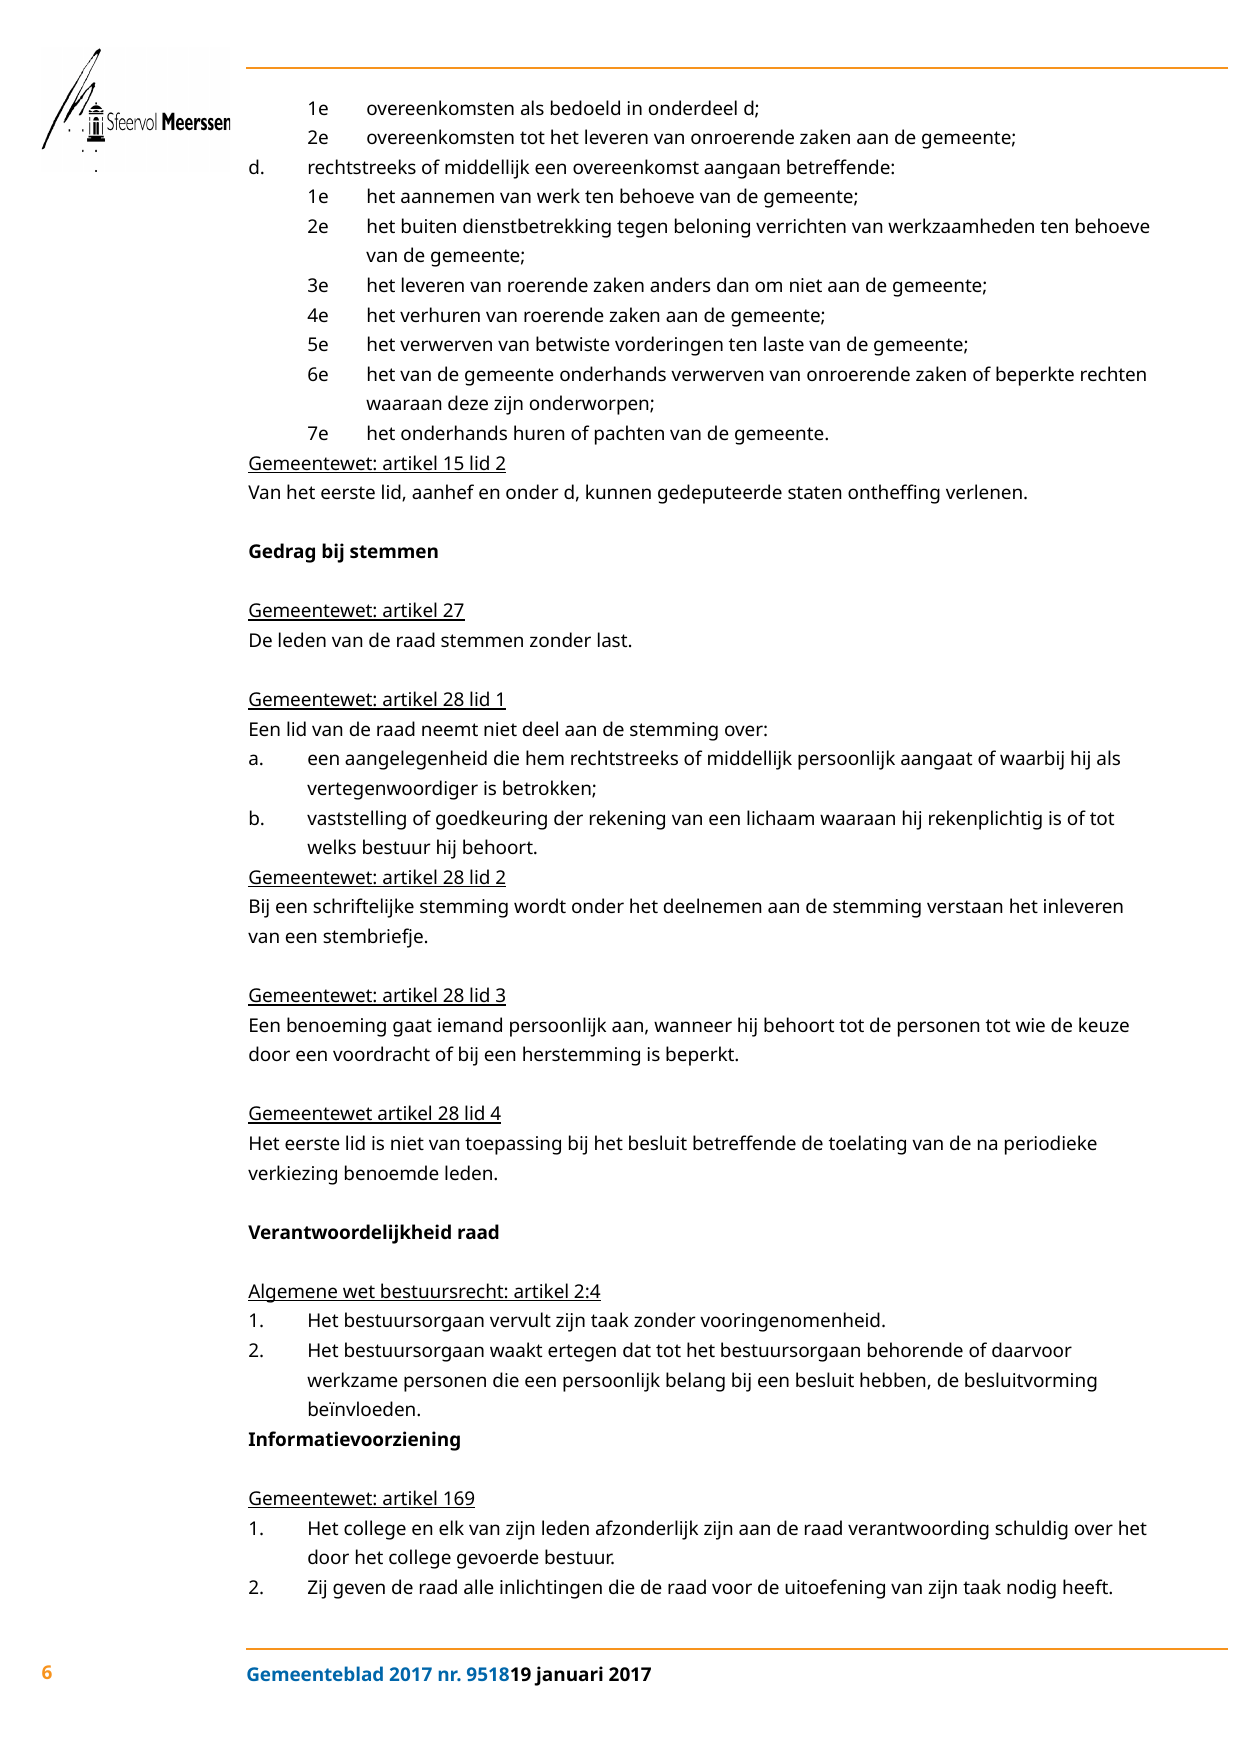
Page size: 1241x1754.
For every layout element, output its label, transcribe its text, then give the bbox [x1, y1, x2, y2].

text Gemeentewet: artikel 28 lid 1 [248, 686, 1152, 712]
text Informatievoorziening [248, 1426, 1152, 1452]
text De leden van de raad stemmen zonder last. [248, 627, 1152, 653]
text Het eerste lid is niet van toepassing bij het besluit betreffende de toelating van de na periodieke verkiezing benoemde leden. [248, 1130, 1152, 1186]
text Verantwoordelijkheid raad [248, 1219, 1152, 1245]
text Gedrag bij stemmen [248, 538, 1152, 564]
list Het college en elk van zijn leden afzonderlijk zijn aan de raad verantwoording schuldig over het door het college gevoerde bestuur. [248, 1515, 1152, 1570]
list het leveren van roerende zaken anders dan om niet aan de gemeente; [307, 272, 1152, 298]
list het buiten dienstbetrekking tegen beloning verrichten van werkzaamheden ten behoeve van de gemeente; [307, 213, 1152, 268]
list het aannemen van werk ten behoeve van de gemeente; [307, 183, 1152, 209]
list het verhuren van roerende zaken aan de gemeente; [307, 302, 1152, 328]
list Het bestuursorgaan waakt ertegen dat tot het bestuursorgaan behorende of daarvoor werkzame personen die een persoonlijk belang bij een besluit hebben, de besluitvorming beïnvloeden. [248, 1337, 1152, 1422]
text Bij een schriftelijke stemming wordt onder het deelnemen aan de stemming verstaan het inleveren van een stembriefje. [248, 893, 1152, 949]
text Gemeentewet: artikel 15 lid 2 [248, 450, 1152, 476]
text Gemeentewet: artikel 28 lid 3 [248, 982, 1152, 1008]
text Algemene wet bestuursrecht: artikel 2:4 [248, 1278, 1152, 1304]
list Zij geven de raad alle inlichtingen die de raad voor de uitoefening van zijn taak nodig heeft. [248, 1574, 1152, 1600]
picture [41, 47, 231, 172]
text Gemeentewet artikel 28 lid 4 [248, 1101, 1152, 1126]
list het van de gemeente onderhands verwerven van onroerende zaken of beperkte rechten waaraan deze zijn onderworpen; [307, 361, 1152, 416]
list overeenkomsten tot het leveren van onroerende zaken aan de gemeente; [307, 124, 1152, 150]
text Gemeentewet: artikel 27 [248, 598, 1152, 623]
text Een benoeming gaat iemand persoonlijk aan, wanneer hij behoort tot de personen tot wie de keuze door een voordracht of bij een herstemming is beperkt. [248, 1012, 1152, 1067]
text Een lid van de raad neemt niet deel aan de stemming over: [248, 716, 1152, 742]
text Gemeentewet: artikel 28 lid 2 [248, 864, 1152, 890]
list het onderhands huren of pachten van de gemeente. [307, 420, 1152, 446]
list Het bestuursorgaan vervult zijn taak zonder vooringenomenheid. [248, 1308, 1152, 1333]
list overeenkomsten als bedoeld in onderdeel d; [307, 95, 1152, 121]
list een aangelegenheid die hem rechtstreeks of middellijk persoonlijk aangaat of waarbij hij als vertegenwoordiger is betrokken; [248, 746, 1152, 801]
list vaststelling of goedkeuring der rekening van een lichaam waaraan hij rekenplichtig is of tot welks bestuur hij behoort. [248, 805, 1152, 860]
list het verwerven van betwiste vorderingen ten laste van de gemeente; [307, 331, 1152, 357]
text Van het eerste lid, aanhef en onder d, kunnen gedeputeerde staten ontheffing verlenen. [248, 479, 1152, 505]
text Gemeentewet: artikel 169 [248, 1485, 1152, 1511]
list rechtstreeks of middellijk een overeenkomst aangaan betreffende: [248, 154, 1152, 180]
